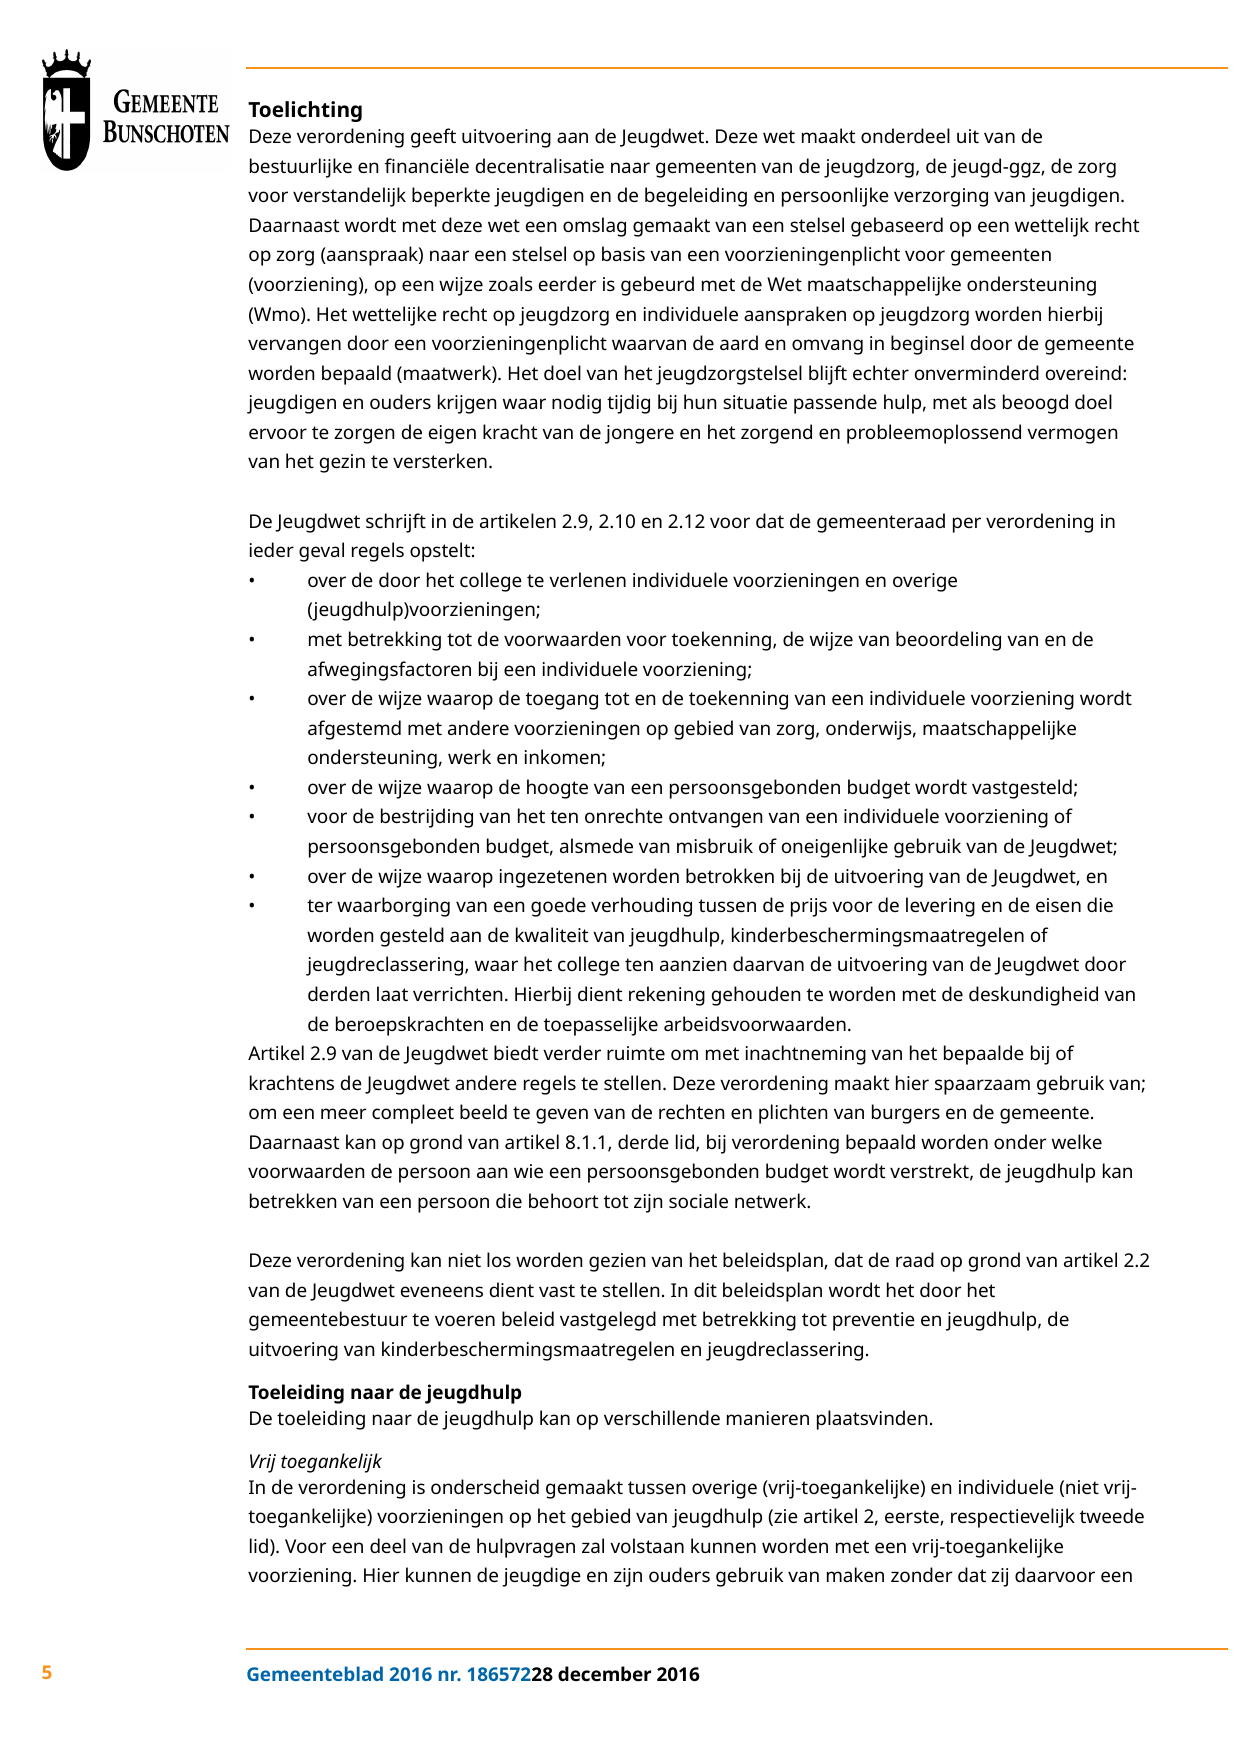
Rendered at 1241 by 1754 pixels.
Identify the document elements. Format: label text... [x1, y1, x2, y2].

picture [41, 47, 231, 172]
text Toeleiding naar de jeugdhulp [248, 1379, 1152, 1405]
list over de wijze waarop de hoogte van een persoonsgebonden budget wordt vastgesteld; [248, 774, 1152, 800]
text Vrij toegankelijk [248, 1448, 1152, 1474]
text Toelichting [248, 95, 1152, 123]
list ter waarborging van een goede verhouding tussen de prijs voor de levering en de eisen die worden gesteld aan de kwaliteit van jeugdhulp, kinderbeschermingsmaatregelen of jeugdreclassering, waar het college ten aanzien daarvan de uitvoering van de Jeugdwet door derden laat verrichten. Hierbij dient rekening gehouden te worden met de deskundigheid van de beroepskrachten en de toepasselijke arbeidsvoorwaarden. [248, 892, 1152, 1037]
text Deze verordening kan niet los worden gezien van het beleidsplan, dat de raad op grond van artikel 2.2 van de Jeugdwet eveneens dient vast te stellen. In dit beleidsplan wordt het door het gemeentebestuur te voeren beleid vastgelegd met betrekking tot preventie en jeugdhulp, de uitvoering van kinderbeschermingsmaatregelen en jeugdreclassering. [248, 1247, 1152, 1362]
list voor de bestrijding van het ten onrechte ontvangen van een individuele voorziening of persoonsgebonden budget, alsmede van misbruik of oneigenlijke gebruik van de Jeugdwet; [248, 804, 1152, 859]
text De Jeugdwet schrijft in de artikelen 2.9, 2.10 en 2.12 voor dat de gemeenteraad per verordening in ieder geval regels opstelt: [248, 508, 1152, 563]
text De toeleiding naar de jeugdhulp kan op verschillende manieren plaatsvinden. [248, 1405, 1152, 1431]
list met betrekking tot de voorwaarden voor toekenning, de wijze van beoordeling van en de afwegingsfactoren bij een individuele voorziening; [248, 626, 1152, 682]
text Artikel 2.9 van de Jeugdwet biedt verder ruimte om met inachtneming van het bepaalde bij of krachtens de Jeugdwet andere regels te stellen. Deze verordening maakt hier spaarzaam gebruik van; om een meer compleet beeld te geven van de rechten en plichten van burgers en de gemeente. Daarnaast kan op grond van artikel 8.1.1, derde lid, bij verordening bepaald worden onder welke voorwaarden de persoon aan wie een persoonsgebonden budget wordt verstrekt, de jeugdhulp kan betrekken van een persoon die behoort tot zijn sociale netwerk. [248, 1040, 1152, 1214]
text In de verordening is onderscheid gemaakt tussen overige (vrij-toegankelijke) en individuele (niet vrij-toegankelijke) voorzieningen op het gebied van jeugdhulp (zie artikel 2, eerste, respectievelijk tweede lid). Voor een deel van de hulpvragen zal volstaan kunnen worden met een vrij-toegankelijke voorziening. Hier kunnen de jeugdige en zijn ouders gebruik van maken zonder dat zij daarvoor een [248, 1474, 1152, 1588]
text Deze verordening geeft uitvoering aan de Jeugdwet. Deze wet maakt onderdeel uit van de bestuurlijke en financiële decentralisatie naar gemeenten van de jeugdzorg, de jeugd-ggz, de zorg voor verstandelijk beperkte jeugdigen en de begeleiding en persoonlijke verzorging van jeugdigen. Daarnaast wordt met deze wet een omslag gemaakt van een stelsel gebaseerd op een wettelijk recht op zorg (aanspraak) naar een stelsel op basis van een voorzieningenplicht voor gemeenten (voorziening), op een wijze zoals eerder is gebeurd met de Wet maatschappelijke ondersteuning (Wmo). Het wettelijke recht op jeugdzorg en individuele aanspraken op jeugdzorg worden hierbij vervangen door een voorzieningenplicht waarvan de aard en omvang in beginsel door de gemeente worden bepaald (maatwerk). Het doel van het jeugdzorgstelsel blijft echter onverminderd overeind: jeugdigen en ouders krijgen waar nodig tijdig bij hun situatie passende hulp, met als beoogd doel ervoor te zorgen de eigen kracht van de jongere en het zorgend en probleemoplossend vermogen van het gezin te versterken. [248, 123, 1152, 474]
list over de wijze waarop ingezetenen worden betrokken bij de uitvoering van de Jeugdwet, en [248, 863, 1152, 889]
list over de wijze waarop de toegang tot en de toekenning van een individuele voorziening wordt afgestemd met andere voorzieningen op gebied van zorg, onderwijs, maatschappelijke ondersteuning, werk en inkomen; [248, 685, 1152, 770]
list over de door het college te verlenen individuele voorzieningen en overige (jeugdhulp)voorzieningen; [248, 567, 1152, 622]
